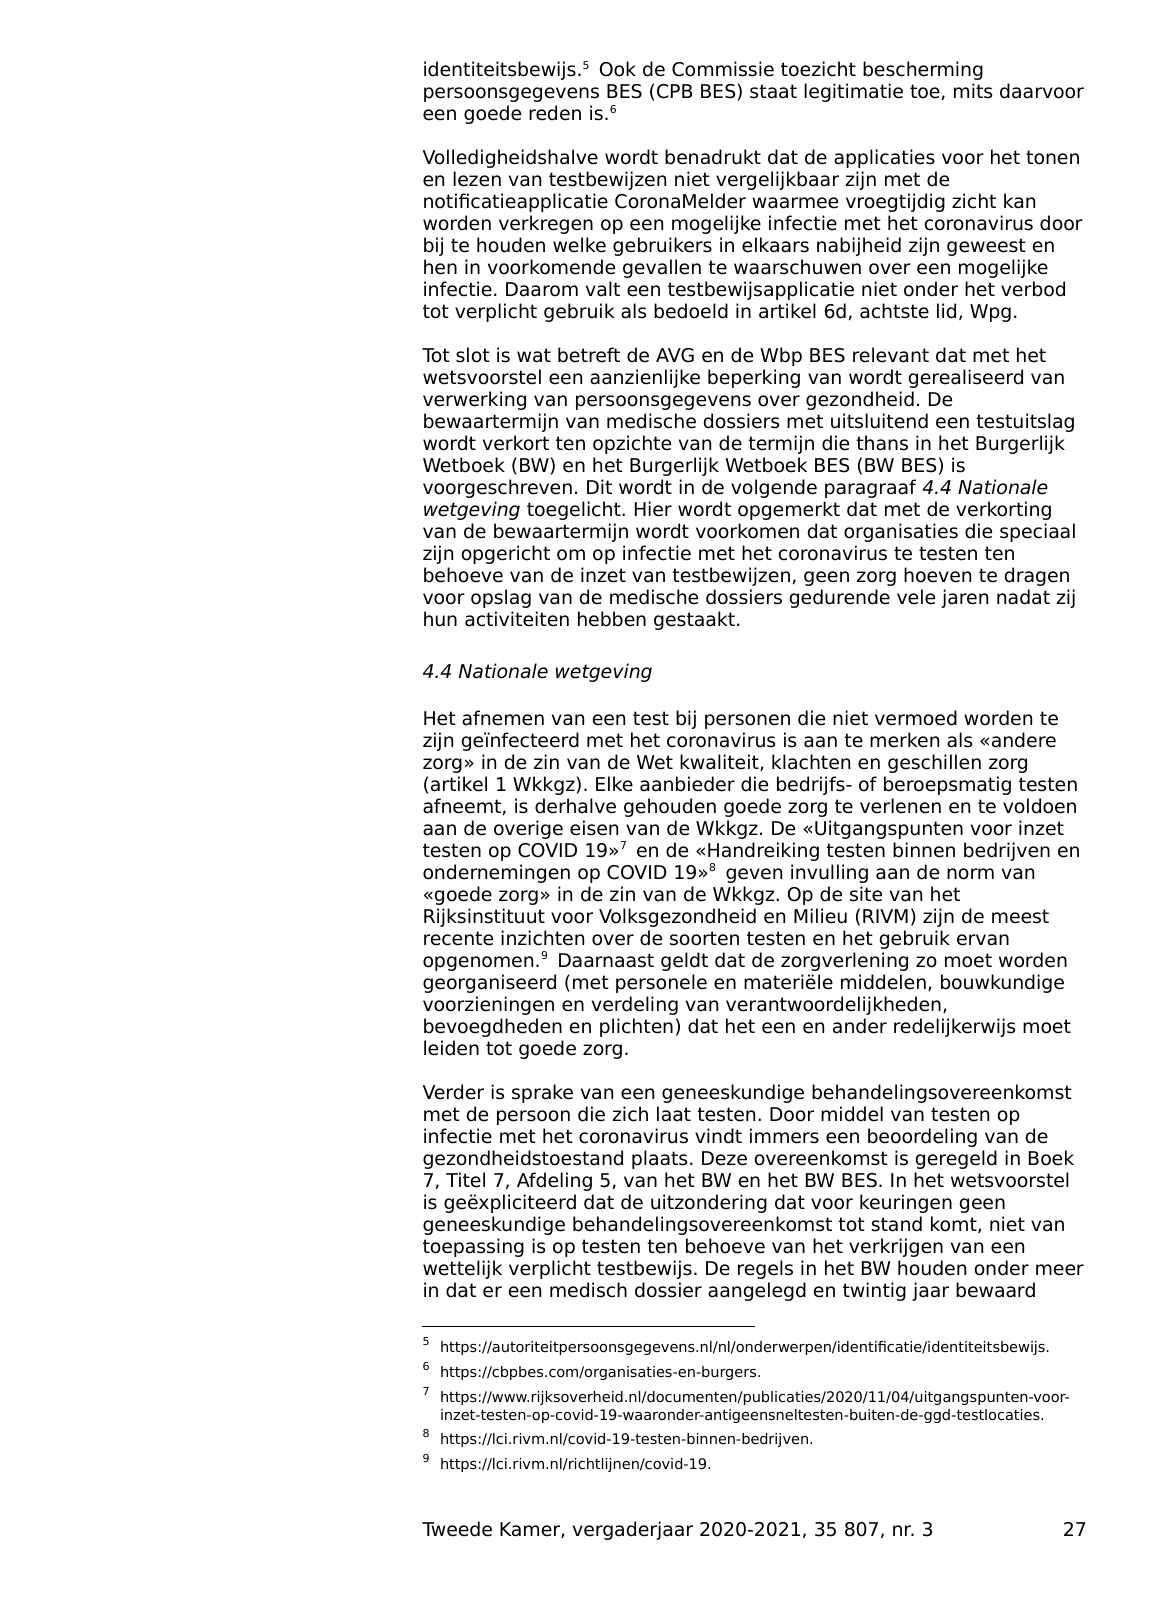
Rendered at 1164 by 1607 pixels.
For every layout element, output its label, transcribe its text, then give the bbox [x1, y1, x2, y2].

text Tot slot is wat betreft de AVG en de Wbp BES relevant dat met het wetsvoorstel een aanzienlijke beperking van wordt gerealiseerd van verwerking van persoonsgegevens over gezondheid. De bewaartermijn van medische dossiers met uitsluitend een testuitslag wordt verkort ten opzichte van de termijn die thans in het Burgerlijk Wetboek (BW) en het Burgerlijk Wetboek BES (BW BES) is voorgeschreven. Dit wordt in de volgende paragraaf 4.4 Nationale wetgeving toegelicht. Hier wordt opgemerkt dat met de verkorting van de bewaartermijn wordt voorkomen dat organisaties die speciaal zijn opgericht om op infectie met het coronavirus te testen ten behoeve van de inzet van testbewijzen, geen zorg hoeven te dragen voor opslag van de medische dossiers gedurende vele jaren nadat zij hun activiteiten hebben gestaakt. [422, 345, 1087, 631]
text https://cbpbes.com/organisaties-en-burgers. [422, 1360, 1087, 1382]
text https://lci.rivm.nl/richtlijnen/covid-19. [422, 1452, 1087, 1474]
text identiteitsbewijs. Ook de Commissie toezicht bescherming persoonsgegevens BES (CPB BES) staat legitimatie toe, mits daarvoor een goede reden is. [422, 59, 1087, 125]
text https://autoriteitpersoonsgegevens.nl/nl/onderwerpen/identificatie/identiteitsbewijs. [422, 1335, 1087, 1357]
text Verder is sprake van een geneeskundige behandelingsovereenkomst met de persoon die zich laat testen. Door middel van testen op infectie met het coronavirus vindt immers een beoordeling van de gezondheidstoestand plaats. Deze overeenkomst is geregeld in Boek 7, Titel 7, Afdeling 5, van het BW en het BW BES. In het wetsvoorstel is geëxpliciteerd dat de uitzondering dat voor keuringen geen geneeskundige behandelingsovereenkomst tot stand komt, niet van toepassing is op testen ten behoeve van het verkrijgen van een wettelijk verplicht testbewijs. De regels in het BW houden onder meer in dat er een medisch dossier aangelegd en twintig jaar bewaard [422, 1082, 1087, 1302]
text Volledigheidshalve wordt benadrukt dat de applicaties voor het tonen en lezen van testbewijzen niet vergelijkbaar zijn met de notificatieapplicatie CoronaMelder waarmee vroegtijdig zicht kan worden verkregen op een mogelijke infectie met het coronavirus door bij te houden welke gebruikers in elkaars nabijheid zijn geweest en hen in voorkomende gevallen te waarschuwen over een mogelijke infectie. Daarom valt een testbewijsapplicatie niet onder het verbod tot verplicht gebruik als bedoeld in artikel 6d, achtste lid, Wpg. [422, 147, 1087, 323]
text https://lci.rivm.nl/covid-19-testen-binnen-bedrijven. [422, 1427, 1087, 1449]
text Het afnemen van een test bij personen die niet vermoed worden te zijn geïnfecteerd met het coronavirus is aan te merken als «andere zorg» in de zin van de Wet kwaliteit, klachten en geschillen zorg (artikel 1 Wkkgz). Elke aanbieder die bedrijfs- of beroepsmatig testen afneemt, is derhalve gehouden goede zorg te verlenen en te voldoen aan de overige eisen van de Wkkgz. De «Uitgangspunten voor inzet testen op COVID 19» en de «Handreiking testen binnen bedrijven en ondernemingen op COVID 19» geven invulling aan de norm van «goede zorg» in de zin van de Wkkgz. Op de site van het Rijksinstituut voor Volksgezondheid en Milieu (RIVM) zijn de meest recente inzichten over de soorten testen en het gebruik ervan opgenomen. Daarnaast geldt dat de zorgverlening zo moet worden georganiseerd (met personele en materiële middelen, bouwkundige voorzieningen en verdeling van verantwoordelijkheden, bevoegdheden en plichten) dat het een en ander redelijkerwijs moet leiden tot goede zorg. [422, 708, 1087, 1059]
subtitle 4.4 Nationale wetgeving [422, 661, 1087, 683]
text https://www.rijksoverheid.nl/documenten/publicaties/2020/11/04/uitgangspunten-voor-inzet-testen-op-covid-19-waaronder-antigeensneltesten-buiten-de-ggd-testlocaties. [422, 1385, 1087, 1424]
